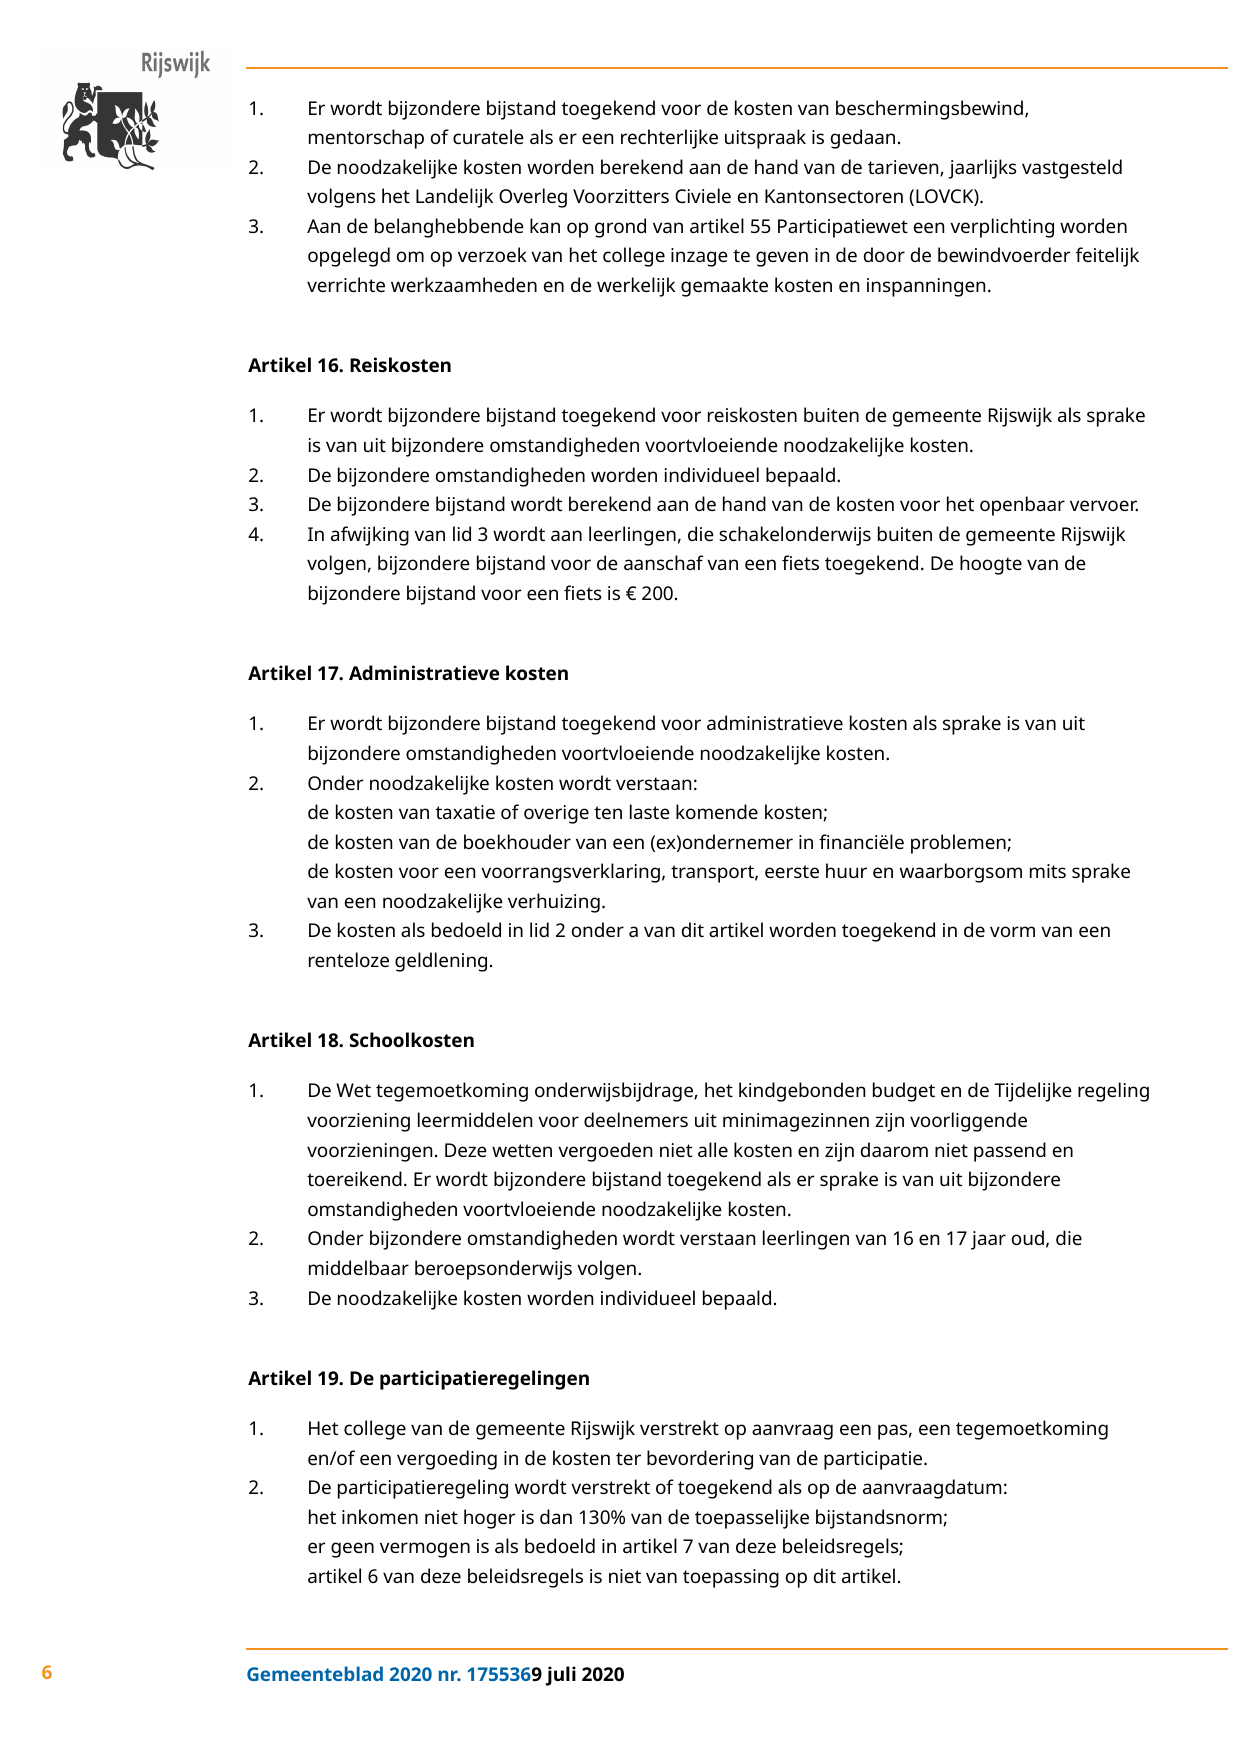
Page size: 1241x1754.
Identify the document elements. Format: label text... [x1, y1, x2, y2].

list De bijzondere omstandigheden worden individueel bepaald. [248, 462, 1152, 488]
text Artikel 16. Reiskosten [248, 352, 1152, 378]
picture [41, 47, 231, 172]
text Artikel 18. Schoolkosten [248, 1027, 1152, 1053]
list de kosten voor een voorrangsverklaring, transport, eerste huur en waarborgsom mits sprake van een noodzakelijke verhuizing. [248, 858, 1152, 914]
list Er wordt bijzondere bijstand toegekend voor reiskosten buiten de gemeente Rijswijk als sprake is van uit bijzondere omstandigheden voortvloeiende noodzakelijke kosten. [248, 403, 1152, 458]
list De bijzondere bijstand wordt berekend aan de hand van de kosten voor het openbaar vervoer. [248, 491, 1152, 517]
list De noodzakelijke kosten worden individueel bepaald. [248, 1285, 1152, 1311]
list In afwijking van lid 3 wordt aan leerlingen, die schakelonderwijs buiten de gemeente Rijswijk volgen, bijzondere bijstand voor de aanschaf van een fiets toegekend. De hoogte van de bijzondere bijstand voor een fiets is € 200. [248, 521, 1152, 606]
list Onder noodzakelijke kosten wordt verstaan: [248, 770, 1152, 796]
list de kosten van de boekhouder van een (ex)ondernemer in financiële problemen; [248, 829, 1152, 855]
list Het college van de gemeente Rijswijk verstrekt op aanvraag een pas, een tegemoetkoming en/of een vergoeding in de kosten ter bevordering van de participatie. [248, 1415, 1152, 1471]
list het inkomen niet hoger is dan 130% van de toepasselijke bijstandsnorm; [248, 1504, 1152, 1530]
list De kosten als bedoeld in lid 2 onder a van dit artikel worden toegekend in de vorm van een renteloze geldlening. [248, 918, 1152, 973]
list de kosten van taxatie of overige ten laste komende kosten; [248, 799, 1152, 825]
text Artikel 17. Administratieve kosten [248, 660, 1152, 686]
list Er wordt bijzondere bijstand toegekend voor administratieve kosten als sprake is van uit bijzondere omstandigheden voortvloeiende noodzakelijke kosten. [248, 711, 1152, 766]
list er geen vermogen is als bedoeld in artikel 7 van deze beleidsregels; [248, 1533, 1152, 1559]
list Aan de belanghebbende kan op grond van artikel 55 Participatiewet een verplichting worden opgelegd om op verzoek van het college inzage te geven in de door de bewindvoerder feitelijk verrichte werkzaamheden en de werkelijk gemaakte kosten en inspanningen. [248, 213, 1152, 298]
list De Wet tegemoetkoming onderwijsbijdrage, het kindgebonden budget en de Tijdelijke regeling voorziening leermiddelen voor deelnemers uit minimagezinnen zijn voorliggende voorzieningen. Deze wetten vergoeden niet alle kosten en zijn daarom niet passend en toereikend. Er wordt bijzondere bijstand toegekend als er sprake is van uit bijzondere omstandigheden voortvloeiende noodzakelijke kosten. [248, 1078, 1152, 1222]
list Er wordt bijzondere bijstand toegekend voor de kosten van beschermingsbewind, mentorschap of curatele als er een rechterlijke uitspraak is gedaan. [248, 95, 1152, 150]
list artikel 6 van deze beleidsregels is niet van toepassing op dit artikel. [248, 1563, 1152, 1589]
text Artikel 19. De participatieregelingen [248, 1365, 1152, 1391]
list Onder bijzondere omstandigheden wordt verstaan leerlingen van 16 en 17 jaar oud, die middelbaar beroepsonderwijs volgen. [248, 1226, 1152, 1281]
list De noodzakelijke kosten worden berekend aan de hand van de tarieven, jaarlijks vastgesteld volgens het Landelijk Overleg Voorzitters Civiele en Kantonsectoren (LOVCK). [248, 154, 1152, 209]
list De participatieregeling wordt verstrekt of toegekend als op de aanvraagdatum: [248, 1474, 1152, 1500]
